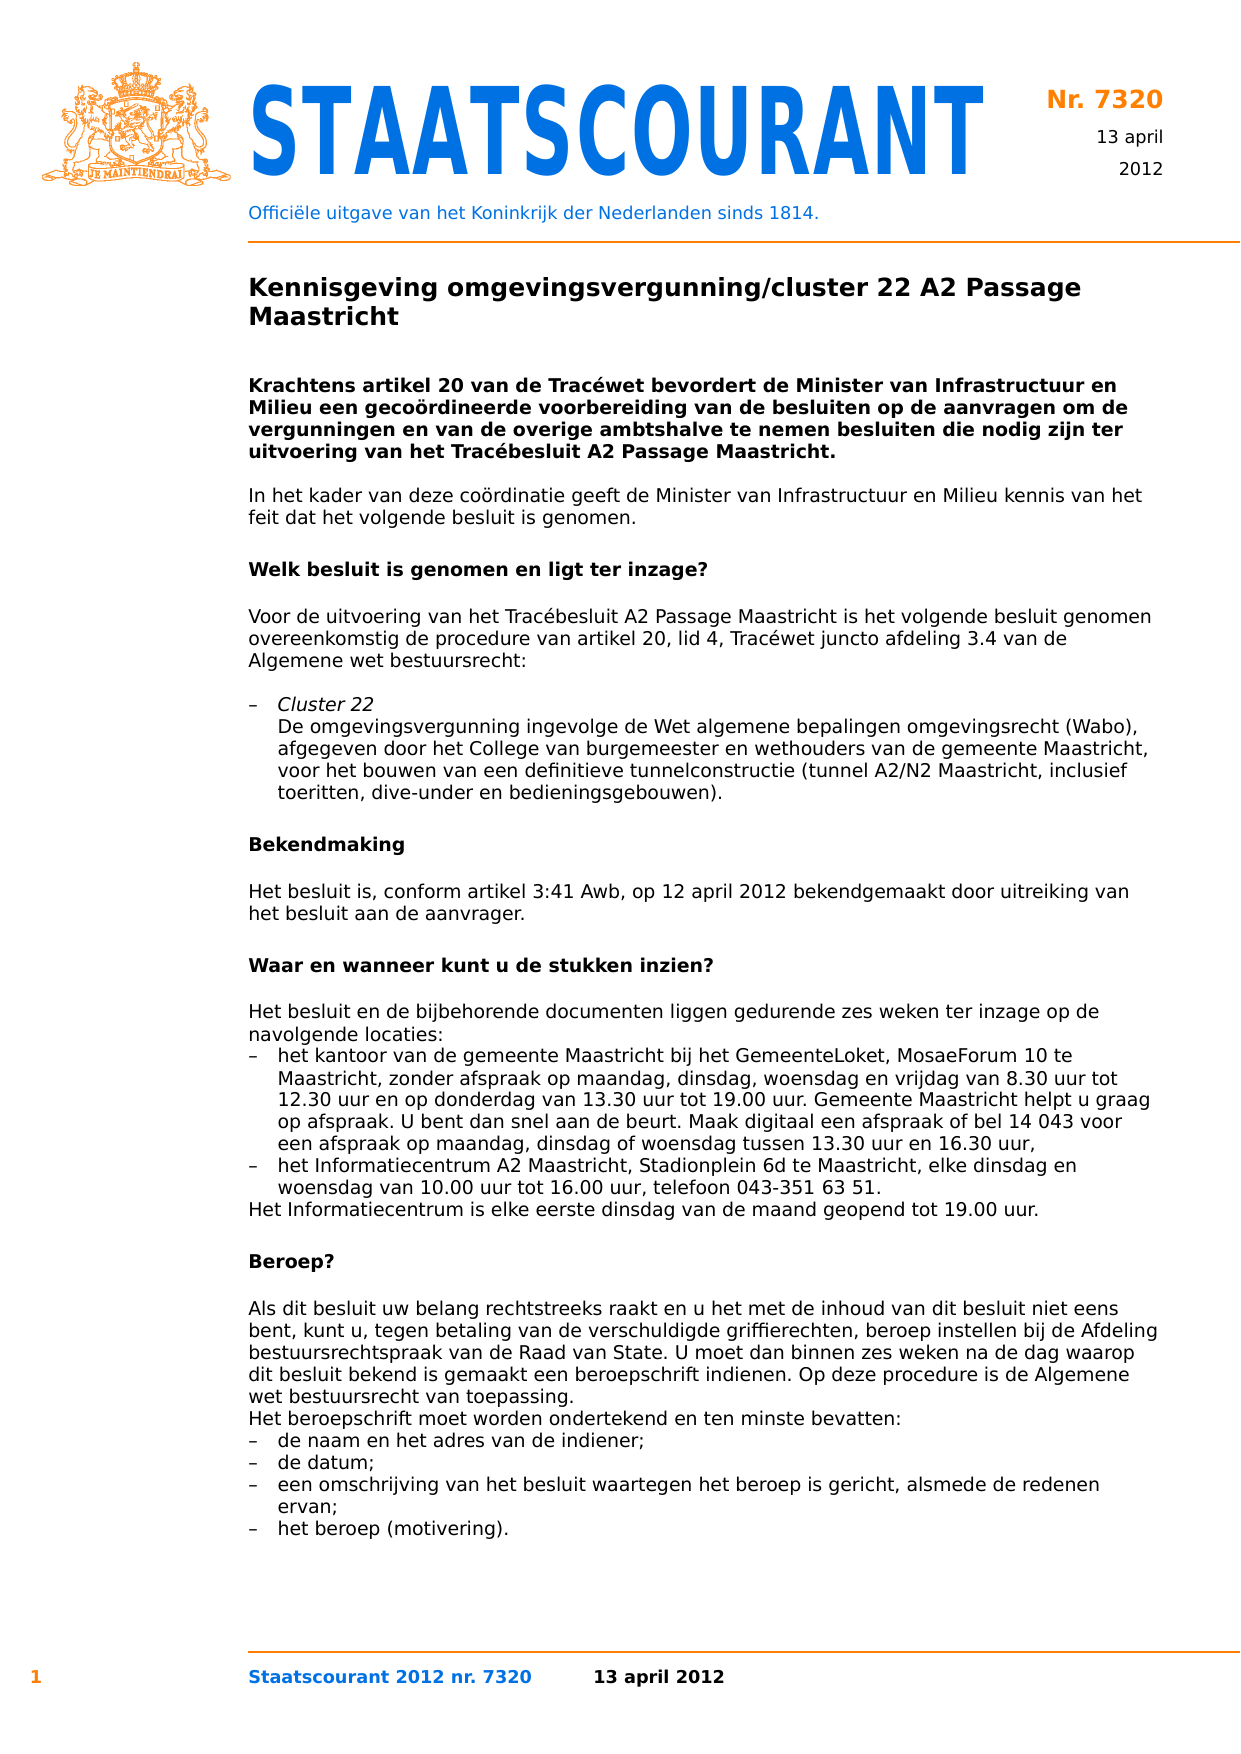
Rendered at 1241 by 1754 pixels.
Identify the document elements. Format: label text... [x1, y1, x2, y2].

table_header STAATSCOURANT [248, 62, 998, 203]
text De omgevingsvergunning ingevolge de Wet algemene bepalingen omgevingsrecht (Wabo), afgegeven door het College van burgemeester en wethouders van de gemeente Maastricht, voor het bouwen van een definitieve tunnelconstructie (tunnel A2/N2 Maastricht, inclusief toeritten, dive-under en bedieningsgebouwen). [277, 716, 1163, 803]
text – de datum; [248, 1452, 1163, 1474]
text Het Informatiecentrum is elke eerste dinsdag van de maand geopend tot 19.00 uur. [248, 1199, 1163, 1221]
subtitle Waar en wanneer kunt u de stukken inzien? [248, 954, 1163, 976]
table_cell Officiële uitgave van het Koninkrijk der Nederlanden sinds 1814. [248, 203, 1240, 241]
table_cell 13 april [998, 121, 1240, 153]
text Voor de uitvoering van het Tracébesluit A2 Passage Maastricht is het volgende besluit genomen overeenkomstig de procedure van artikel 20, lid 4, Tracéwet juncto afdeling 3.4 van de Algemene wet bestuursrecht: [248, 606, 1163, 672]
text – Cluster 22 [248, 694, 1163, 716]
text Als dit besluit uw belang rechtstreeks raakt en u het met de inhoud van dit besluit niet eens bent, kunt u, tegen betaling van de verschuldigde griffierechten, beroep instellen bij de Afdeling bestuursrechtspraak van de Raad van State. U moet dan binnen zes weken na de dag waarop dit besluit bekend is gemaakt een beroepschrift indienen. Op deze procedure is de Algemene wet bestuursrecht van toepassing. [248, 1298, 1163, 1408]
table_cell 2012 [998, 153, 1240, 203]
subtitle Bekendmaking [248, 833, 1163, 856]
text – het kantoor van de gemeente Maastricht bij het GemeenteLoket, MosaeForum 10 te Maastricht, zonder afspraak op maandag, dinsdag, woensdag en vrijdag van 8.30 uur tot 12.30 uur en op donderdag van 13.30 uur tot 19.00 uur. Gemeente Maastricht helpt u graag op afspraak. U bent dan snel aan de beurt. Maak digitaal een afspraak of bel 14 043 voor een afspraak op maandag, dinsdag of woensdag tussen 13.30 uur en 16.30 uur, [248, 1045, 1163, 1155]
text – het beroep (motivering). [248, 1518, 1163, 1540]
text In het kader van deze coördinatie geeft de Minister van Infrastructuur en Milieu kennis van het feit dat het volgende besluit is genomen. [248, 485, 1163, 529]
text – het Informatiecentrum A2 Maastricht, Stadionplein 6d te Maastricht, elke dinsdag en woensdag van 10.00 uur tot 16.00 uur, telefoon 043-351 63 51. [248, 1155, 1163, 1199]
text Krachtens artikel 20 van de Tracéwet bevordert de Minister van Infrastructuur en Milieu een gecoördineerde voorbereiding van de besluiten op de aanvragen om de vergunningen en van de overige ambtshalve te nemen besluiten die nodig zijn ter uitvoering van het Tracébesluit A2 Passage Maastricht. [248, 375, 1163, 463]
subtitle Welk besluit is genomen en ligt ter inzage? [248, 559, 1163, 581]
text – een omschrijving van het besluit waartegen het beroep is gericht, alsmede de redenen ervan; [248, 1474, 1163, 1518]
table_header [25, 62, 248, 241]
subtitle Kennisgeving omgevingsvergunning/cluster 22 A2 Passage Maastricht [248, 273, 1163, 331]
picture [41, 62, 231, 186]
subtitle Beroep? [248, 1251, 1163, 1273]
text Het besluit is, conform artikel 3:41 Awb, op 12 april 2012 bekendgemaakt door uitreiking van het besluit aan de aanvrager. [248, 881, 1163, 924]
text – de naam en het adres van de indiener; [248, 1430, 1163, 1452]
table_header Nr. 7320 [998, 62, 1240, 121]
text Het besluit en de bijbehorende documenten liggen gedurende zes weken ter inzage op de navolgende locaties: [248, 1001, 1163, 1045]
text Het beroepschrift moet worden ondertekend en ten minste bevatten: [248, 1408, 1163, 1430]
